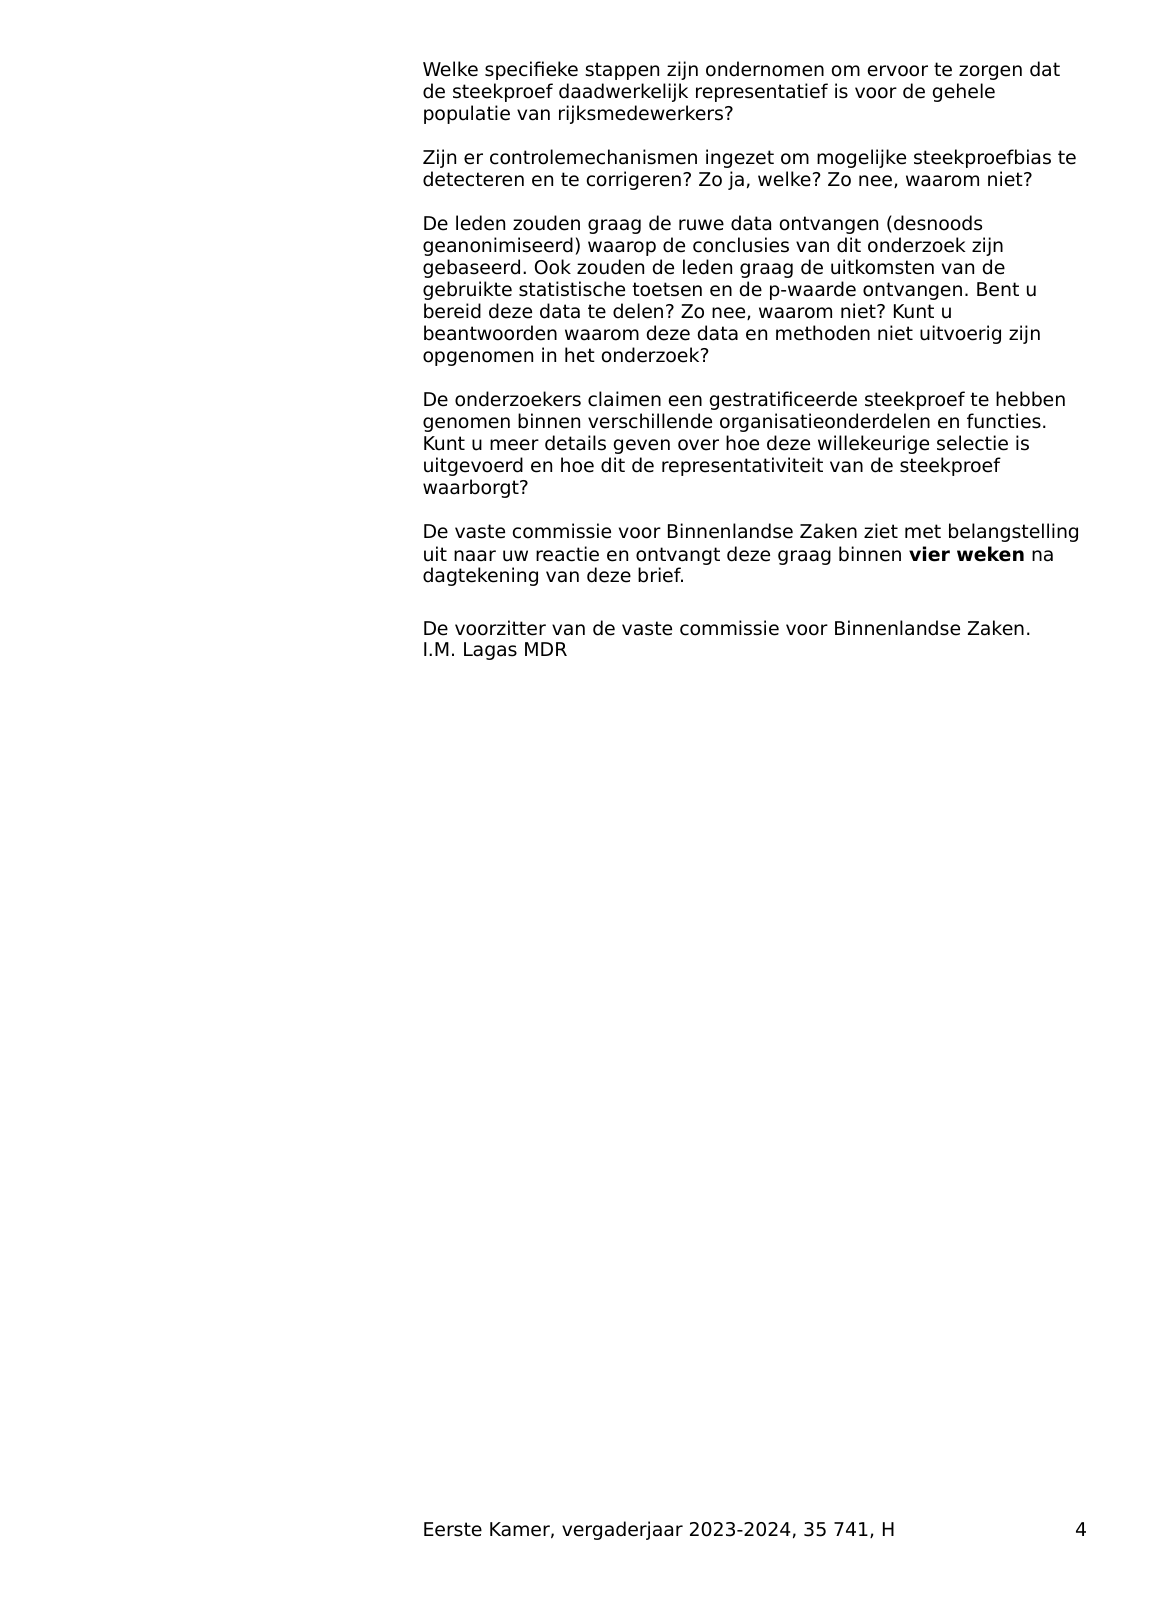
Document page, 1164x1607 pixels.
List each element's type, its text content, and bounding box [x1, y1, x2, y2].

text De vaste commissie voor Binnenlandse Zaken ziet met belangstelling uit naar uw reactie en ontvangt deze graag binnen vier weken na dagtekening van deze brief. [422, 521, 1087, 587]
text De voorzitter van de vaste commissie voor Binnenlandse Zaken. I.M. Lagas MDR [422, 617, 1087, 661]
text De onderzoekers claimen een gestratificeerde steekproef te hebben genomen binnen verschillende organisatieonderdelen en functies. Kunt u meer details geven over hoe deze willekeurige selectie is uitgevoerd en hoe dit de representativiteit van de steekproef waarborgt? [422, 389, 1087, 499]
text De leden zouden graag de ruwe data ontvangen (desnoods geanonimiseerd) waarop de conclusies van dit onderzoek zijn gebaseerd. Ook zouden de leden graag de uitkomsten van de gebruikte statistische toetsen en de p-waarde ontvangen. Bent u bereid deze data te delen? Zo nee, waarom niet? Kunt u beantwoorden waarom deze data en methoden niet uitvoerig zijn opgenomen in het onderzoek? [422, 213, 1087, 367]
text Welke specifieke stappen zijn ondernomen om ervoor te zorgen dat de steekproef daadwerkelijk representatief is voor de gehele populatie van rijksmedewerkers? [422, 59, 1087, 125]
text Zijn er controlemechanismen ingezet om mogelijke steekproefbias te detecteren en te corrigeren? Zo ja, welke? Zo nee, waarom niet? [422, 147, 1087, 191]
